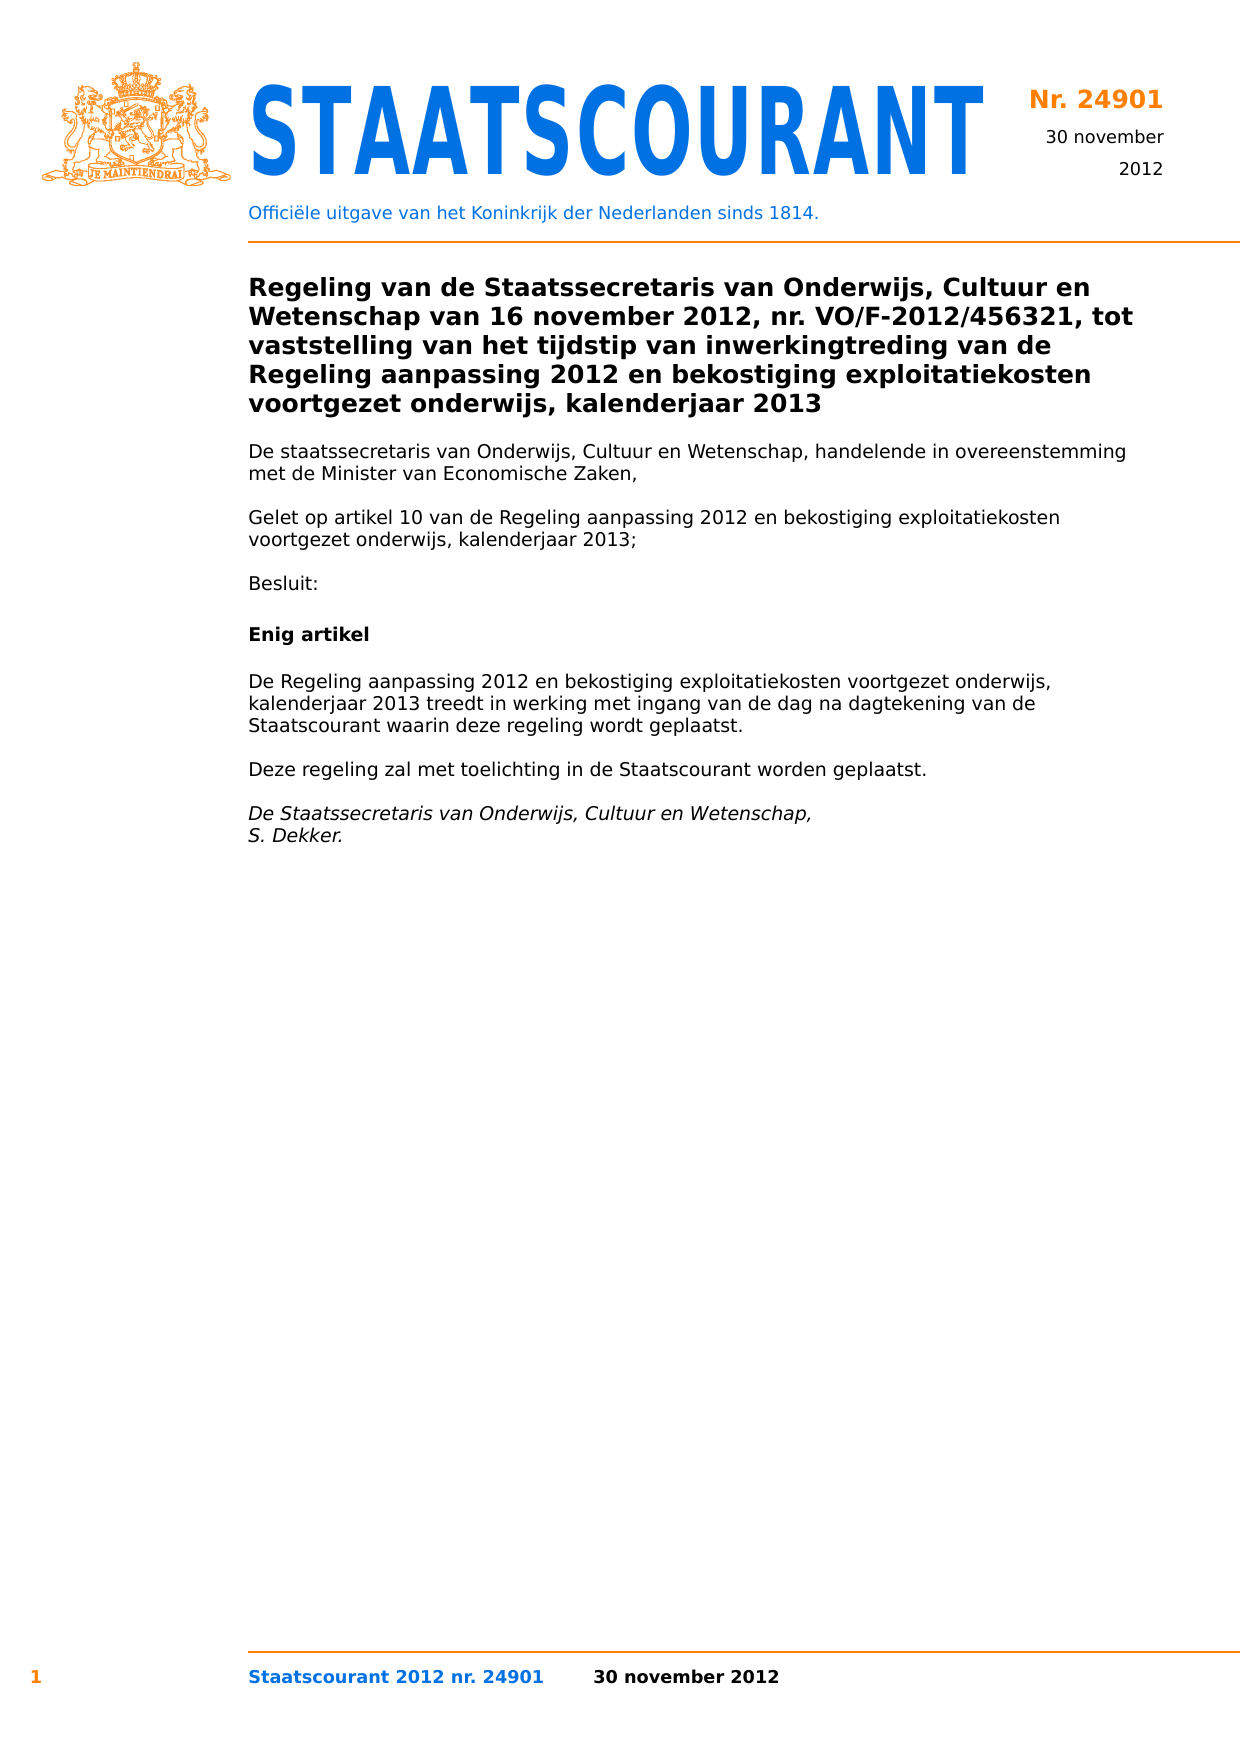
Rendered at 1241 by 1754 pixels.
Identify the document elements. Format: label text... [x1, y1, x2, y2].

subtitle Regeling van de Staatssecretaris van Onderwijs, Cultuur en Wetenschap van 16 november 2012, nr. VO/F-2012/456321, tot vaststelling van het tijdstip van inwerkingtreding van de Regeling aanpassing 2012 en bekostiging exploitatiekosten voortgezet onderwijs, kalenderjaar 2013 [248, 273, 1163, 419]
table_header STAATSCOURANT [248, 62, 998, 203]
text De staatssecretaris van Onderwijs, Cultuur en Wetenschap, handelende in overeenstemming met de Minister van Economische Zaken, [248, 441, 1163, 485]
table_cell 30 november [998, 121, 1240, 153]
picture [41, 62, 231, 186]
table_header Nr. 24901 [998, 62, 1240, 121]
text De Staatssecretaris van Onderwijs, Cultuur en Wetenschap, S. Dekker. [248, 803, 1163, 847]
text Besluit: [248, 572, 1163, 594]
table_cell Officiële uitgave van het Koninkrijk der Nederlanden sinds 1814. [248, 203, 1240, 241]
table_header [25, 62, 248, 241]
text De Regeling aanpassing 2012 en bekostiging exploitatiekosten voortgezet onderwijs, kalenderjaar 2013 treedt in werking met ingang van de dag na dagtekening van de Staatscourant waarin deze regeling wordt geplaatst. [248, 671, 1163, 737]
text Deze regeling zal met toelichting in de Staatscourant worden geplaatst. [248, 759, 1163, 781]
subtitle Enig artikel [248, 624, 1163, 646]
table_cell 2012 [998, 153, 1240, 203]
text Gelet op artikel 10 van de Regeling aanpassing 2012 en bekostiging exploitatiekosten voortgezet onderwijs, kalenderjaar 2013; [248, 507, 1163, 551]
